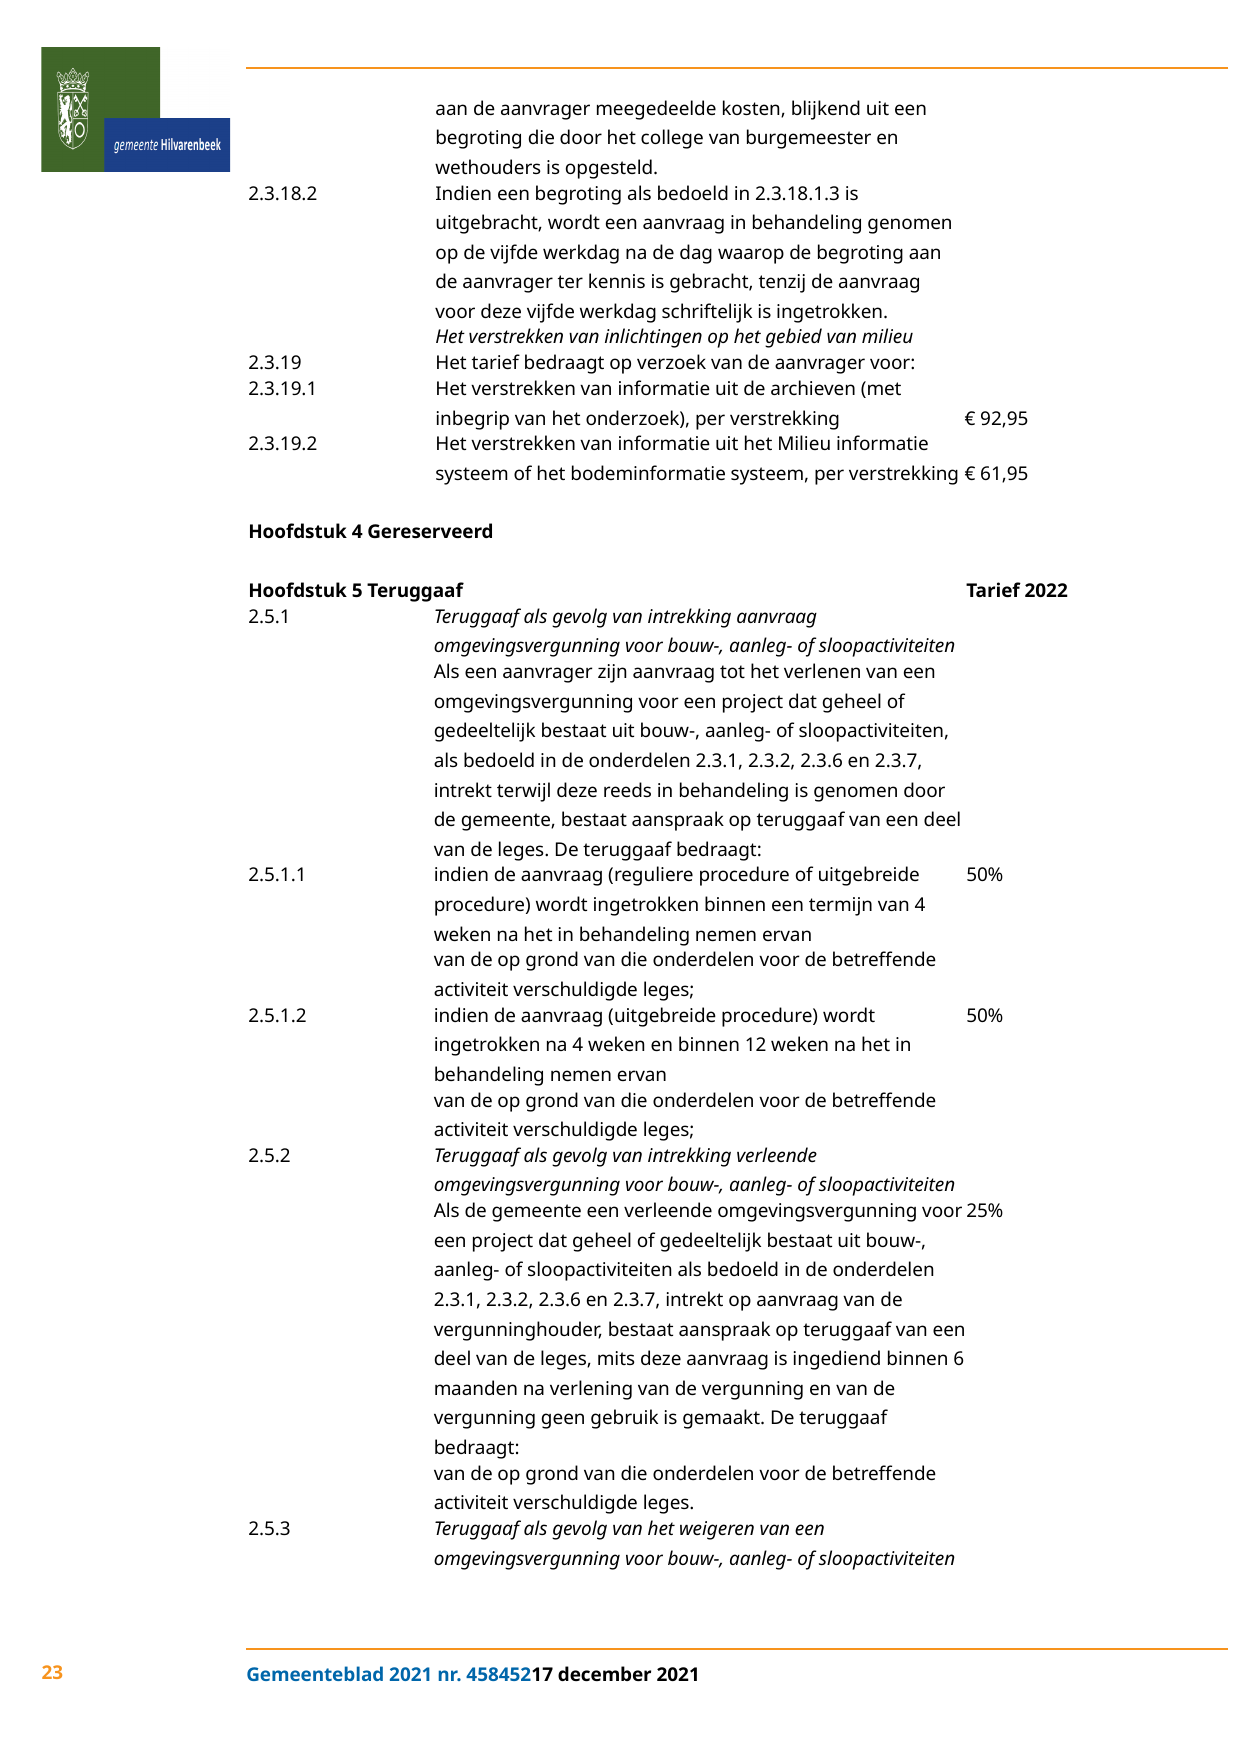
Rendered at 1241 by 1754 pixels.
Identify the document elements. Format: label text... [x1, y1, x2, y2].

table_cell [248, 659, 433, 862]
table_cell 50% [966, 1002, 1152, 1087]
table_cell 2.3.18.2 [248, 180, 435, 324]
table_cell [248, 324, 435, 349]
table_cell [248, 95, 435, 180]
table_cell 2.5.1.2 [248, 1002, 433, 1087]
table_cell 2.5.1.1 [248, 862, 433, 947]
table_header Hoofdstuk 4 Gereserveerd [248, 519, 948, 544]
table_header Hoofdstuk 5 Teruggaaf [248, 578, 966, 603]
table_cell [966, 603, 1152, 658]
table_cell 2.3.19.1 [248, 375, 435, 431]
table_cell [964, 180, 1152, 324]
table_cell Teruggaaf als gevolg van intrekking aanvraag omgevingsvergunning voor bouw-, aanleg- of sloopactiviteiten [434, 603, 966, 658]
table_cell 2.3.19 [248, 350, 435, 375]
table_cell [248, 1198, 433, 1460]
table_cell Het verstrekken van informatie uit de archieven (met inbegrip van het onderzoek), per verstrekking [435, 375, 964, 431]
table_cell [964, 95, 1152, 180]
table_cell Als een aanvrager zijn aanvraag tot het verlenen van een omgevingsvergunning voor een project dat geheel of gedeeltelijk bestaat uit bouw-, aanleg- of sloopactiviteiten, als bedoeld in de onderdelen 2.3.1, 2.3.2, 2.3.6 en 2.3.7, intrekt terwijl deze reeds in behandeling is genomen door de gemeente, bestaat aanspraak op teruggaaf van een deel van de leges. De teruggaaf bedraagt: [434, 659, 966, 862]
table_cell [966, 1087, 1152, 1142]
table_header Tarief 2022 [966, 578, 1152, 603]
table_cell 2.3.19.2 [248, 431, 435, 486]
table_cell € 92,95 [964, 375, 1152, 431]
table_cell € 61,95 [964, 431, 1152, 486]
table_cell [248, 947, 433, 1002]
table_cell van de op grond van die onderdelen voor de betreffende activiteit verschuldigde leges; [434, 1087, 966, 1142]
table_cell indien de aanvraag (uitgebreide procedure) wordt ingetrokken na 4 weken en binnen 12 weken na het in behandeling nemen ervan [434, 1002, 966, 1087]
table_cell [248, 1460, 433, 1515]
table_cell Het verstrekken van inlichtingen op het gebied van milieu [435, 324, 964, 349]
table_cell van de op grond van die onderdelen voor de betreffende activiteit verschuldigde leges; [434, 947, 966, 1002]
table_cell Het tarief bedraagt op verzoek van de aanvrager voor: [435, 350, 964, 375]
table_cell 25% [966, 1198, 1152, 1460]
picture [41, 47, 231, 172]
table_cell 50% [966, 862, 1152, 947]
table_cell van de op grond van die onderdelen voor de betreffende activiteit verschuldigde leges. [434, 1460, 966, 1515]
table_cell Indien een begroting als bedoeld in 2.3.18.1.3 is uitgebracht, wordt een aanvraag in behandeling genomen op de vijfde werkdag na de dag waarop de begroting aan de aanvrager ter kennis is gebracht, tenzij de aanvraag voor deze vijfde werkdag schriftelijk is ingetrokken. [435, 180, 964, 324]
table_cell 2.5.3 [248, 1515, 433, 1570]
table_cell [966, 947, 1152, 1002]
table_cell Het verstrekken van informatie uit het Milieu informatie systeem of het bodeminformatie systeem, per verstrekking [435, 431, 964, 486]
table_cell [248, 1087, 433, 1142]
table_cell Als de gemeente een verleende omgevingsvergunning voor een project dat geheel of gedeeltelijk bestaat uit bouw-, aanleg- of sloopactiviteiten als bedoeld in de onderdelen 2.3.1, 2.3.2, 2.3.6 en 2.3.7, intrekt op aanvraag van de vergunninghouder, bestaat aanspraak op teruggaaf van een deel van de leges, mits deze aanvraag is ingediend binnen 6 maanden na verlening van de vergunning en van de vergunning geen gebruik is gemaakt. De teruggaaf bedraagt: [434, 1198, 966, 1460]
table_cell [966, 1515, 1152, 1570]
table_cell [966, 1460, 1152, 1515]
table_cell [966, 659, 1152, 862]
table_cell 2.5.2 [248, 1142, 433, 1197]
table_cell Teruggaaf als gevolg van intrekking verleende omgevingsvergunning voor bouw-, aanleg- of sloopactiviteiten [434, 1142, 966, 1197]
table_cell [966, 1142, 1152, 1197]
table_header [948, 519, 1152, 544]
table_cell Teruggaaf als gevolg van het weigeren van een omgevingsvergunning voor bouw-, aanleg- of sloopactiviteiten [434, 1515, 966, 1570]
table_cell [964, 350, 1152, 375]
table_cell 2.5.1 [248, 603, 433, 658]
table_cell indien de aanvraag (reguliere procedure of uitgebreide procedure) wordt ingetrokken binnen een termijn van 4 weken na het in behandeling nemen ervan [434, 862, 966, 947]
table_cell [964, 324, 1152, 349]
table_cell aan de aanvrager meegedeelde kosten, blijkend uit een begroting die door het college van burgemeester en wethouders is opgesteld. [435, 95, 964, 180]
